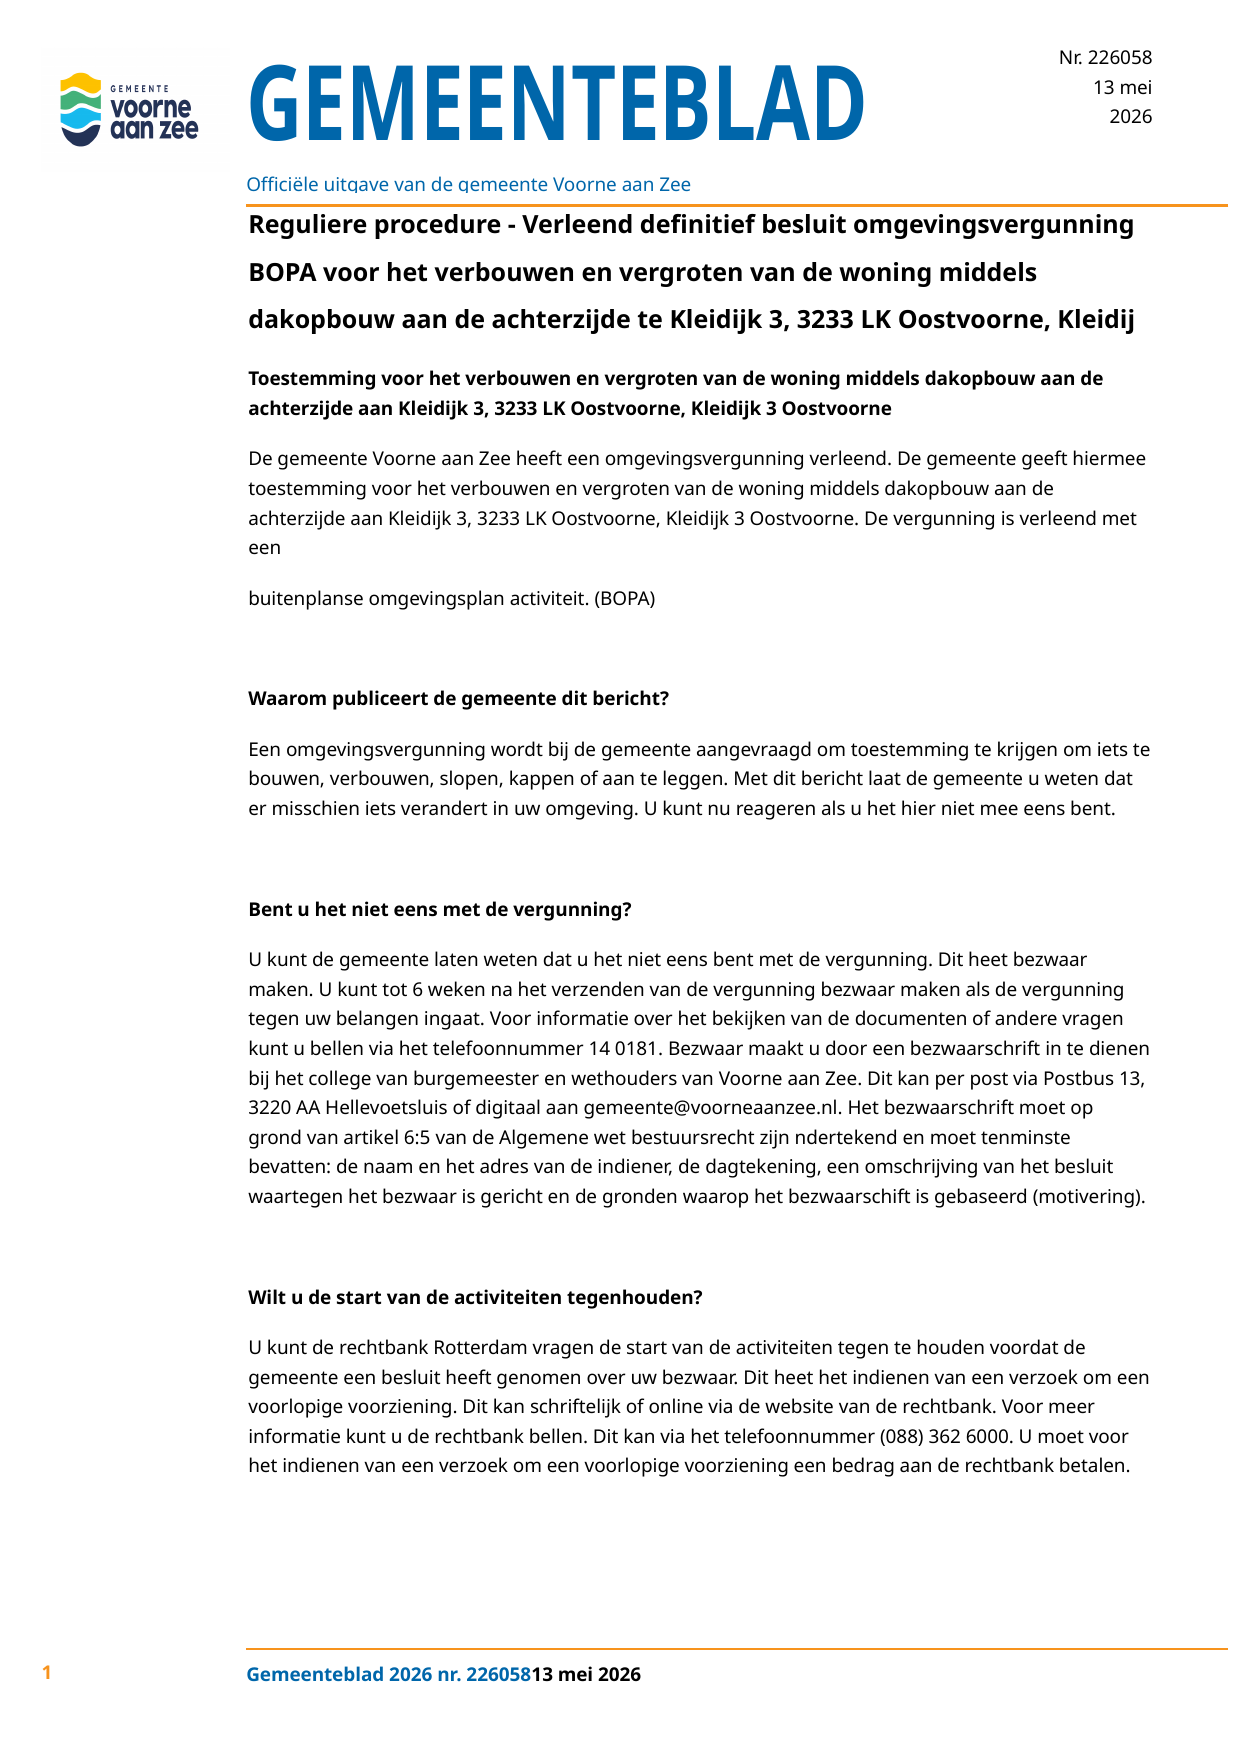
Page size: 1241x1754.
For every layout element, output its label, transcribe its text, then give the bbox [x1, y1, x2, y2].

text Waarom publiceert de gemeente dit bericht? [248, 686, 1152, 711]
text U kunt de rechtbank Rotterdam vragen de start van de activiteiten tegen te houden voordat de gemeente een besluit heeft genomen over uw bezwaar. Dit heet het indienen van een verzoek om een voorlopige voorziening. Dit kan schriftelijk of online via de website van de rechtbank. Voor meer informatie kunt u de rechtbank bellen. Dit kan via het telefoonnummer (088) 362 6000. U moet voor het indienen van een verzoek om een voorlopige voorziening een bedrag aan de rechtbank betalen. [248, 1334, 1152, 1478]
text Wilt u de start van de activiteiten tegenhouden? [248, 1284, 1152, 1309]
text Bent u het niet eens met de vergunning? [248, 896, 1152, 922]
text Reguliere procedure - Verleend definitief besluit omgevingsvergunning BOPA voor het verbouwen en vergroten van de woning middels dakopbouw aan de achterzijde te Kleidijk 3, 3233 LK Oostvoorne, Kleidij [248, 207, 1152, 336]
text buitenplanse omgevingsplan activiteit. (BOPA) [248, 585, 1152, 610]
text Een omgevingsvergunning wordt bij de gemeente aangevraagd om toestemming te krijgen om iets te bouwen, verbouwen, slopen, kappen of aan te leggen. Met dit bericht laat de gemeente u weten dat er misschien iets verandert in uw omgeving. U kunt nu reageren als u het hier niet mee eens bent. [248, 736, 1152, 821]
text De gemeente Voorne aan Zee heeft een omgevingsvergunning verleend. De gemeente geeft hiermee toestemming voor het verbouwen en vergroten van de woning middels dakopbouw aan de achterzijde aan Kleidijk 3, 3233 LK Oostvoorne, Kleidijk 3 Oostvoorne. De vergunning is verleend met een [248, 446, 1152, 560]
text U kunt de gemeente laten weten dat u het niet eens bent met de vergunning. Dit heet bezwaar maken. U kunt tot 6 weken na het verzenden van de vergunning bezwaar maken als de vergunning tegen uw belangen ingaat. Voor informatie over het bekijken van de documenten of andere vragen kunt u bellen via het telefoonnummer 14 0181. Bezwaar maakt u door een bezwaarschrift in te dienen bij het college van burgemeester en wethouders van Voorne aan Zee. Dit kan per post via Postbus 13, 3220 AA Hellevoetsluis of digitaal aan gemeente@voorneaanzee.nl. Het bezwaarschrift moet op grond van artikel 6:5 van de Algemene wet bestuursrecht zijn ndertekend en moet tenminste bevatten: de naam en het adres van de indiener, de dagtekening, een omschrijving van het besluit waartegen het bezwaar is gericht en de gronden waarop het bezwaarschift is gebaseerd (motivering). [248, 946, 1152, 1209]
picture [41, 47, 231, 172]
text Toestemming voor het verbouwen en vergroten van de woning middels dakopbouw aan de achterzijde aan Kleidijk 3, 3233 LK Oostvoorne, Kleidijk 3 Oostvoorne [248, 366, 1152, 421]
